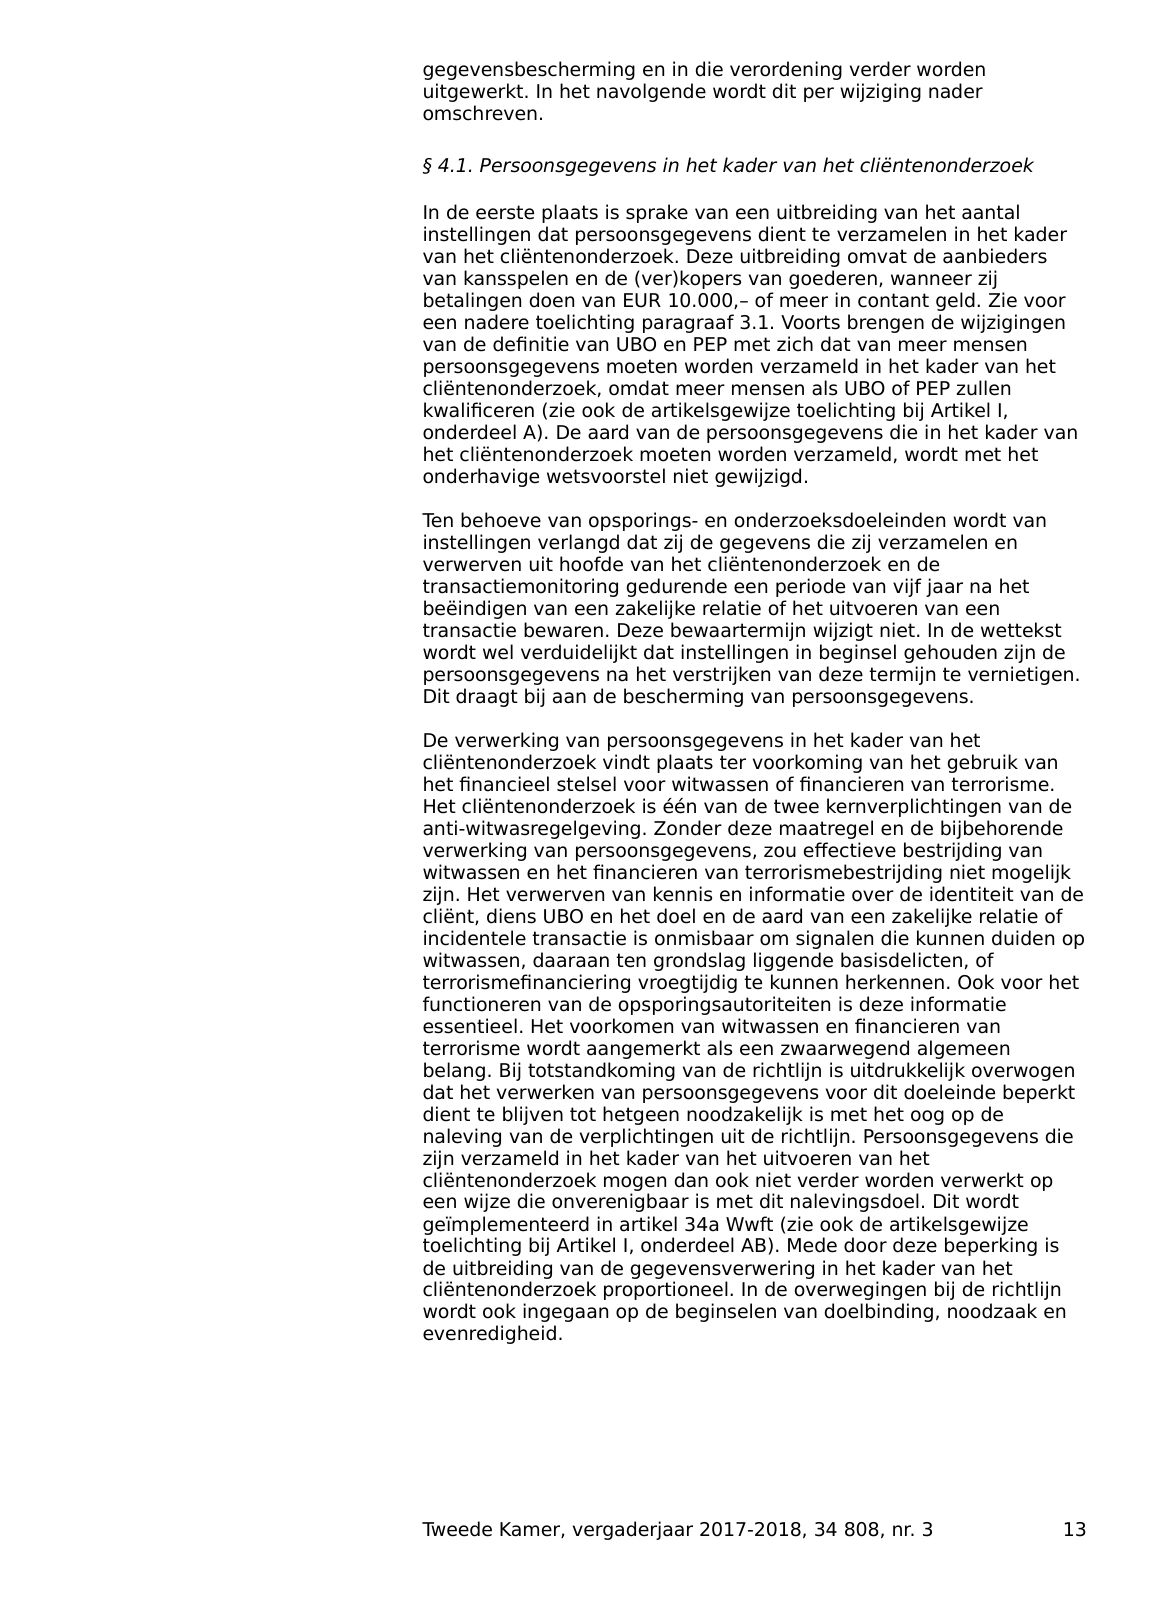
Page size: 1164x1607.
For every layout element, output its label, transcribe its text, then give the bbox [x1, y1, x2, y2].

subtitle § 4.1. Persoonsgegevens in het kader van het cliëntenonderzoek [422, 155, 1087, 177]
text In de eerste plaats is sprake van een uitbreiding van het aantal instellingen dat persoonsgegevens dient te verzamelen in het kader van het cliëntenonderzoek. Deze uitbreiding omvat de aanbieders van kansspelen en de (ver)kopers van goederen, wanneer zij betalingen doen van EUR 10.000,– of meer in contant geld. Zie voor een nadere toelichting paragraaf 3.1. Voorts brengen de wijzigingen van de definitie van UBO en PEP met zich dat van meer mensen persoonsgegevens moeten worden verzameld in het kader van het cliëntenonderzoek, omdat meer mensen als UBO of PEP zullen kwalificeren (zie ook de artikelsgewijze toelichting bij Artikel I, onderdeel A). De aard van de persoonsgegevens die in het kader van het cliëntenonderzoek moeten worden verzameld, wordt met het onderhavige wetsvoorstel niet gewijzigd. [422, 202, 1087, 488]
text De verwerking van persoonsgegevens in het kader van het cliëntenonderzoek vindt plaats ter voorkoming van het gebruik van het financieel stelsel voor witwassen of financieren van terrorisme. Het cliëntenonderzoek is één van de twee kernverplichtingen van de anti-witwasregelgeving. Zonder deze maatregel en de bijbehorende verwerking van persoonsgegevens, zou effectieve bestrijding van witwassen en het financieren van terrorismebestrijding niet mogelijk zijn. Het verwerven van kennis en informatie over de identiteit van de cliënt, diens UBO en het doel en de aard van een zakelijke relatie of incidentele transactie is onmisbaar om signalen die kunnen duiden op witwassen, daaraan ten grondslag liggende basisdelicten, of terrorismefinanciering vroegtijdig te kunnen herkennen. Ook voor het functioneren van de opsporingsautoriteiten is deze informatie essentieel. Het voorkomen van witwassen en financieren van terrorisme wordt aangemerkt als een zwaarwegend algemeen belang. Bij totstandkoming van de richtlijn is uitdrukkelijk overwogen dat het verwerken van persoonsgegevens voor dit doeleinde beperkt dient te blijven tot hetgeen noodzakelijk is met het oog op de naleving van de verplichtingen uit de richtlijn. Persoonsgegevens die zijn verzameld in het kader van het uitvoeren van het cliëntenonderzoek mogen dan ook niet verder worden verwerkt op een wijze die onverenigbaar is met dit nalevingsdoel. Dit wordt geïmplementeerd in artikel 34a Wwft (zie ook de artikelsgewijze toelichting bij Artikel I, onderdeel AB). Mede door deze beperking is de uitbreiding van de gegevensverwering in het kader van het cliëntenonderzoek proportioneel. In de overwegingen bij de richtlijn wordt ook ingegaan op de beginselen van doelbinding, noodzaak en evenredigheid. [422, 730, 1087, 1345]
text Ten behoeve van opsporings- en onderzoeksdoeleinden wordt van instellingen verlangd dat zij de gegevens die zij verzamelen en verwerven uit hoofde van het cliëntenonderzoek en de transactiemonitoring gedurende een periode van vijf jaar na het beëindigen van een zakelijke relatie of het uitvoeren van een transactie bewaren. Deze bewaartermijn wijzigt niet. In de wettekst wordt wel verduidelijkt dat instellingen in beginsel gehouden zijn de persoonsgegevens na het verstrijken van deze termijn te vernietigen. Dit draagt bij aan de bescherming van persoonsgegevens. [422, 510, 1087, 708]
text gegevensbescherming en in die verordening verder worden uitgewerkt. In het navolgende wordt dit per wijziging nader omschreven. [422, 59, 1087, 125]
